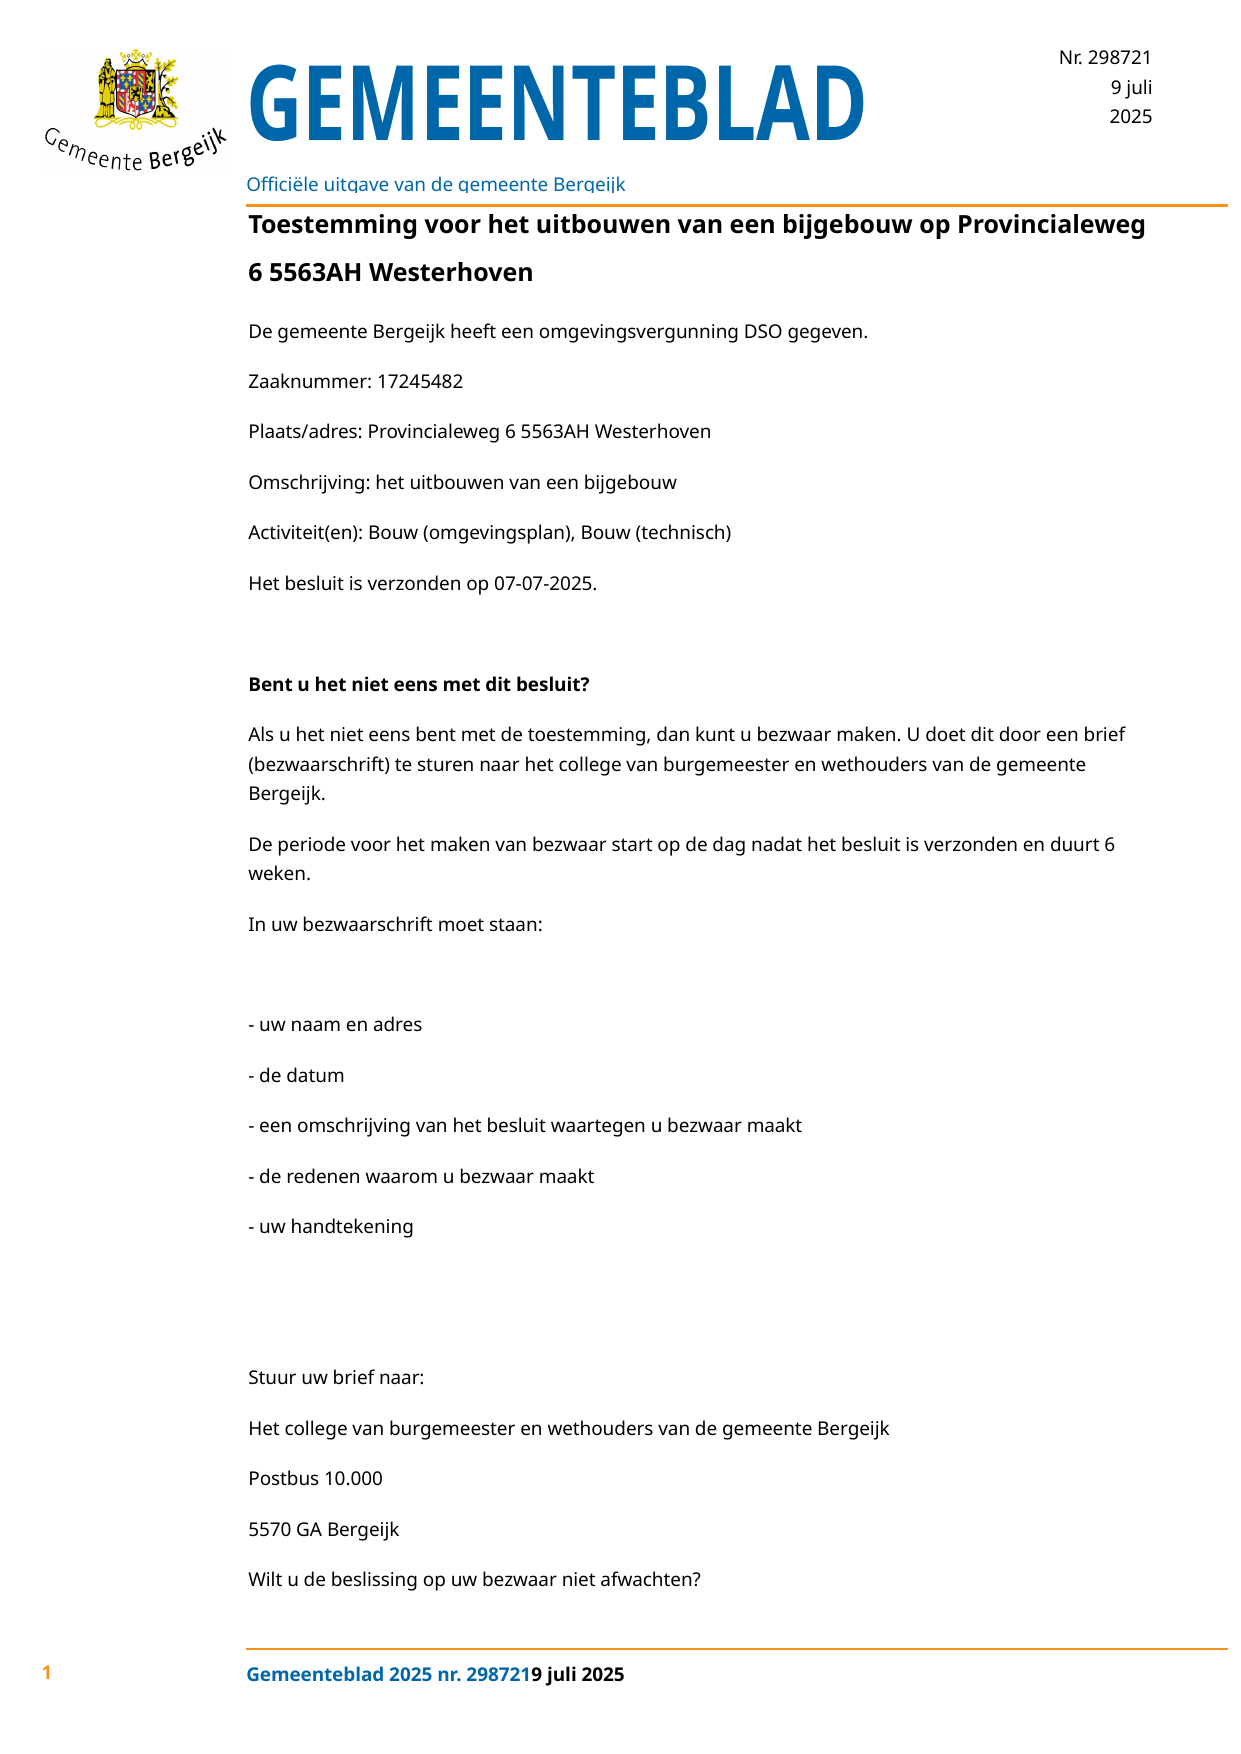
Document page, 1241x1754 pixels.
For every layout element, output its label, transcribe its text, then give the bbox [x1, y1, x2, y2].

text Plaats/adres: Provincialeweg 6 5563AH Westerhoven [248, 419, 1152, 444]
text Bent u het niet eens met dit besluit? [248, 671, 1152, 697]
text Omschrijving: het uitbouwen van een bijgebouw [248, 469, 1152, 495]
text Als u het niet eens bent met de toestemming, dan kunt u bezwaar maken. U doet dit door een brief (bezwaarschrift) te sturen naar het college van burgemeester en wethouders van de gemeente Bergeijk. [248, 721, 1152, 806]
text Stuur uw brief naar: [248, 1364, 1152, 1390]
text In uw bezwaarschrift moet staan: [248, 911, 1152, 937]
text Toestemming voor het uitbouwen van een bijgebouw op Provincialeweg 6 5563AH Westerhoven [248, 207, 1152, 288]
text - de redenen waarom u bezwaar maakt [248, 1163, 1152, 1189]
text - de datum [248, 1062, 1152, 1088]
text Het college van burgemeester en wethouders van de gemeente Bergeijk [248, 1415, 1152, 1441]
text De gemeente Bergeijk heeft een omgevingsvergunning DSO gegeven. [248, 318, 1152, 344]
text Activiteit(en): Bouw (omgevingsplan), Bouw (technisch) [248, 519, 1152, 545]
text 5570 GA Bergeijk [248, 1516, 1152, 1542]
text - een omschrijving van het besluit waartegen u bezwaar maakt [248, 1112, 1152, 1138]
text - uw handtekening [248, 1213, 1152, 1239]
picture [41, 47, 231, 172]
text Wilt u de beslissing op uw bezwaar niet afwachten? [248, 1566, 1152, 1592]
text - uw naam en adres [248, 1012, 1152, 1037]
text Postbus 10.000 [248, 1465, 1152, 1491]
text Zaaknummer: 17245482 [248, 368, 1152, 394]
text De periode voor het maken van bezwaar start op de dag nadat het besluit is verzonden en duurt 6 weken. [248, 831, 1152, 886]
text Het besluit is verzonden op 07-07-2025. [248, 570, 1152, 596]
